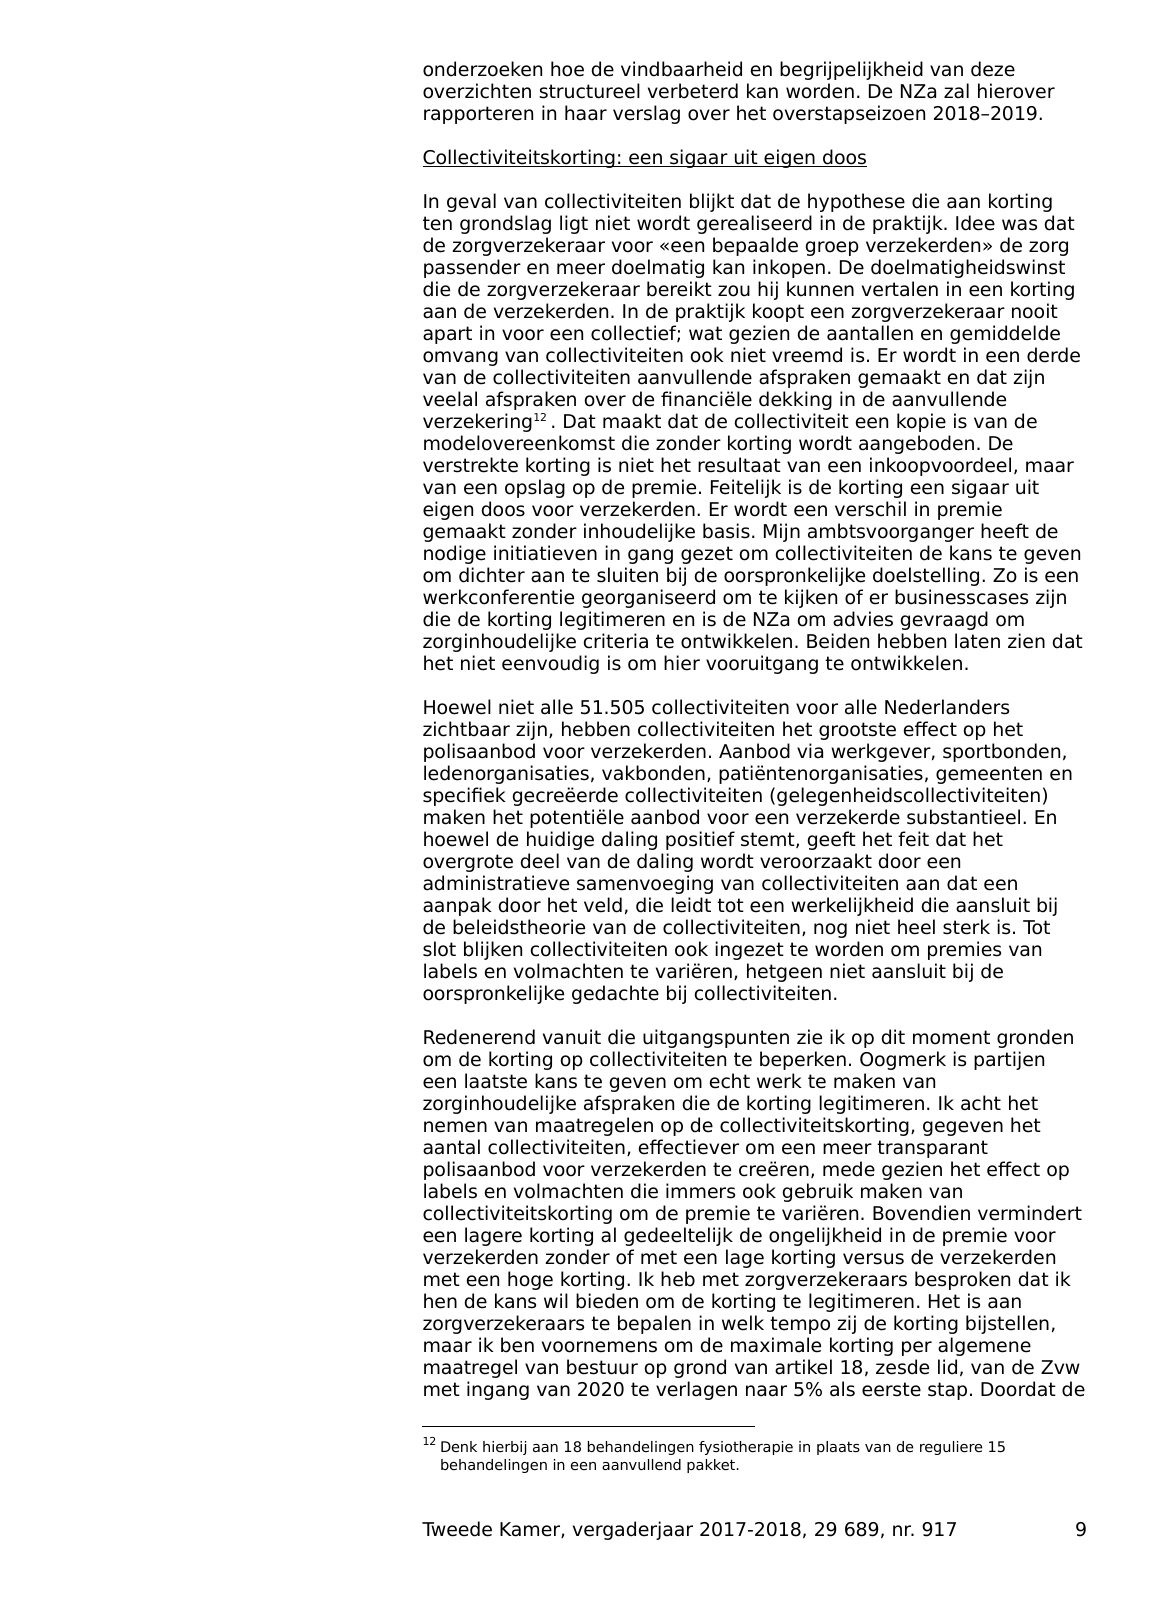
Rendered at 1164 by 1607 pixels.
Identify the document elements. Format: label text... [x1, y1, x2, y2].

text onderzoeken hoe de vindbaarheid en begrijpelijkheid van deze overzichten structureel verbeterd kan worden. De NZa zal hierover rapporteren in haar verslag over het overstapseizoen 2018–2019. [422, 59, 1087, 125]
subtitle Collectiviteitskorting: een sigaar uit eigen doos [422, 147, 1087, 169]
text Hoewel niet alle 51.505 collectiviteiten voor alle Nederlanders zichtbaar zijn, hebben collectiviteiten het grootste effect op het polisaanbod voor verzekerden. Aanbod via werkgever, sportbonden, ledenorganisaties, vakbonden, patiëntenorganisaties, gemeenten en specifiek gecreëerde collectiviteiten (gelegenheidscollectiviteiten) maken het potentiële aanbod voor een verzekerde substantieel. En hoewel de huidige daling positief stemt, geeft het feit dat het overgrote deel van de daling wordt veroorzaakt door een administratieve samenvoeging van collectiviteiten aan dat een aanpak door het veld, die leidt tot een werkelijkheid die aansluit bij de beleidstheorie van de collectiviteiten, nog niet heel sterk is. Tot slot blijken collectiviteiten ook ingezet te worden om premies van labels en volmachten te variëren, hetgeen niet aansluit bij de oorspronkelijke gedachte bij collectiviteiten. [422, 697, 1087, 1005]
text Denk hierbij aan 18 behandelingen fysiotherapie in plaats van de reguliere 15 behandelingen in een aanvullend pakket. [422, 1435, 1087, 1474]
text Redenerend vanuit die uitgangspunten zie ik op dit moment gronden om de korting op collectiviteiten te beperken. Oogmerk is partijen een laatste kans te geven om echt werk te maken van zorginhoudelijke afspraken die de korting legitimeren. Ik acht het nemen van maatregelen op de collectiviteitskorting, gegeven het aantal collectiviteiten, effectiever om een meer transparant polisaanbod voor verzekerden te creëren, mede gezien het effect op labels en volmachten die immers ook gebruik maken van collectiviteitskorting om de premie te variëren. Bovendien vermindert een lagere korting al gedeeltelijk de ongelijkheid in de premie voor verzekerden zonder of met een lage korting versus de verzekerden met een hoge korting. Ik heb met zorgverzekeraars besproken dat ik hen de kans wil bieden om de korting te legitimeren. Het is aan zorgverzekeraars te bepalen in welk tempo zij de korting bijstellen, maar ik ben voornemens om de maximale korting per algemene maatregel van bestuur op grond van artikel 18, zesde lid, van de Zvw met ingang van 2020 te verlagen naar 5% als eerste stap. Doordat de [422, 1027, 1087, 1401]
text In geval van collectiviteiten blijkt dat de hypothese die aan korting ten grondslag ligt niet wordt gerealiseerd in de praktijk. Idee was dat de zorgverzekeraar voor «een bepaalde groep verzekerden» de zorg passender en meer doelmatig kan inkopen. De doelmatigheidswinst die de zorgverzekeraar bereikt zou hij kunnen vertalen in een korting aan de verzekerden. In de praktijk koopt een zorgverzekeraar nooit apart in voor een collectief; wat gezien de aantallen en gemiddelde omvang van collectiviteiten ook niet vreemd is. Er wordt in een derde van de collectiviteiten aanvullende afspraken gemaakt en dat zijn veelal afspraken over de financiële dekking in de aanvullende verzekering. Dat maakt dat de collectiviteit een kopie is van de modelovereenkomst die zonder korting wordt aangeboden. De verstrekte korting is niet het resultaat van een inkoopvoordeel, maar van een opslag op de premie. Feitelijk is de korting een sigaar uit eigen doos voor verzekerden. Er wordt een verschil in premie gemaakt zonder inhoudelijke basis. Mijn ambtsvoorganger heeft de nodige initiatieven in gang gezet om collectiviteiten de kans te geven om dichter aan te sluiten bij de oorspronkelijke doelstelling. Zo is een werkconferentie georganiseerd om te kijken of er businesscases zijn die de korting legitimeren en is de NZa om advies gevraagd om zorginhoudelijke criteria te ontwikkelen. Beiden hebben laten zien dat het niet eenvoudig is om hier vooruitgang te ontwikkelen. [422, 191, 1087, 675]
